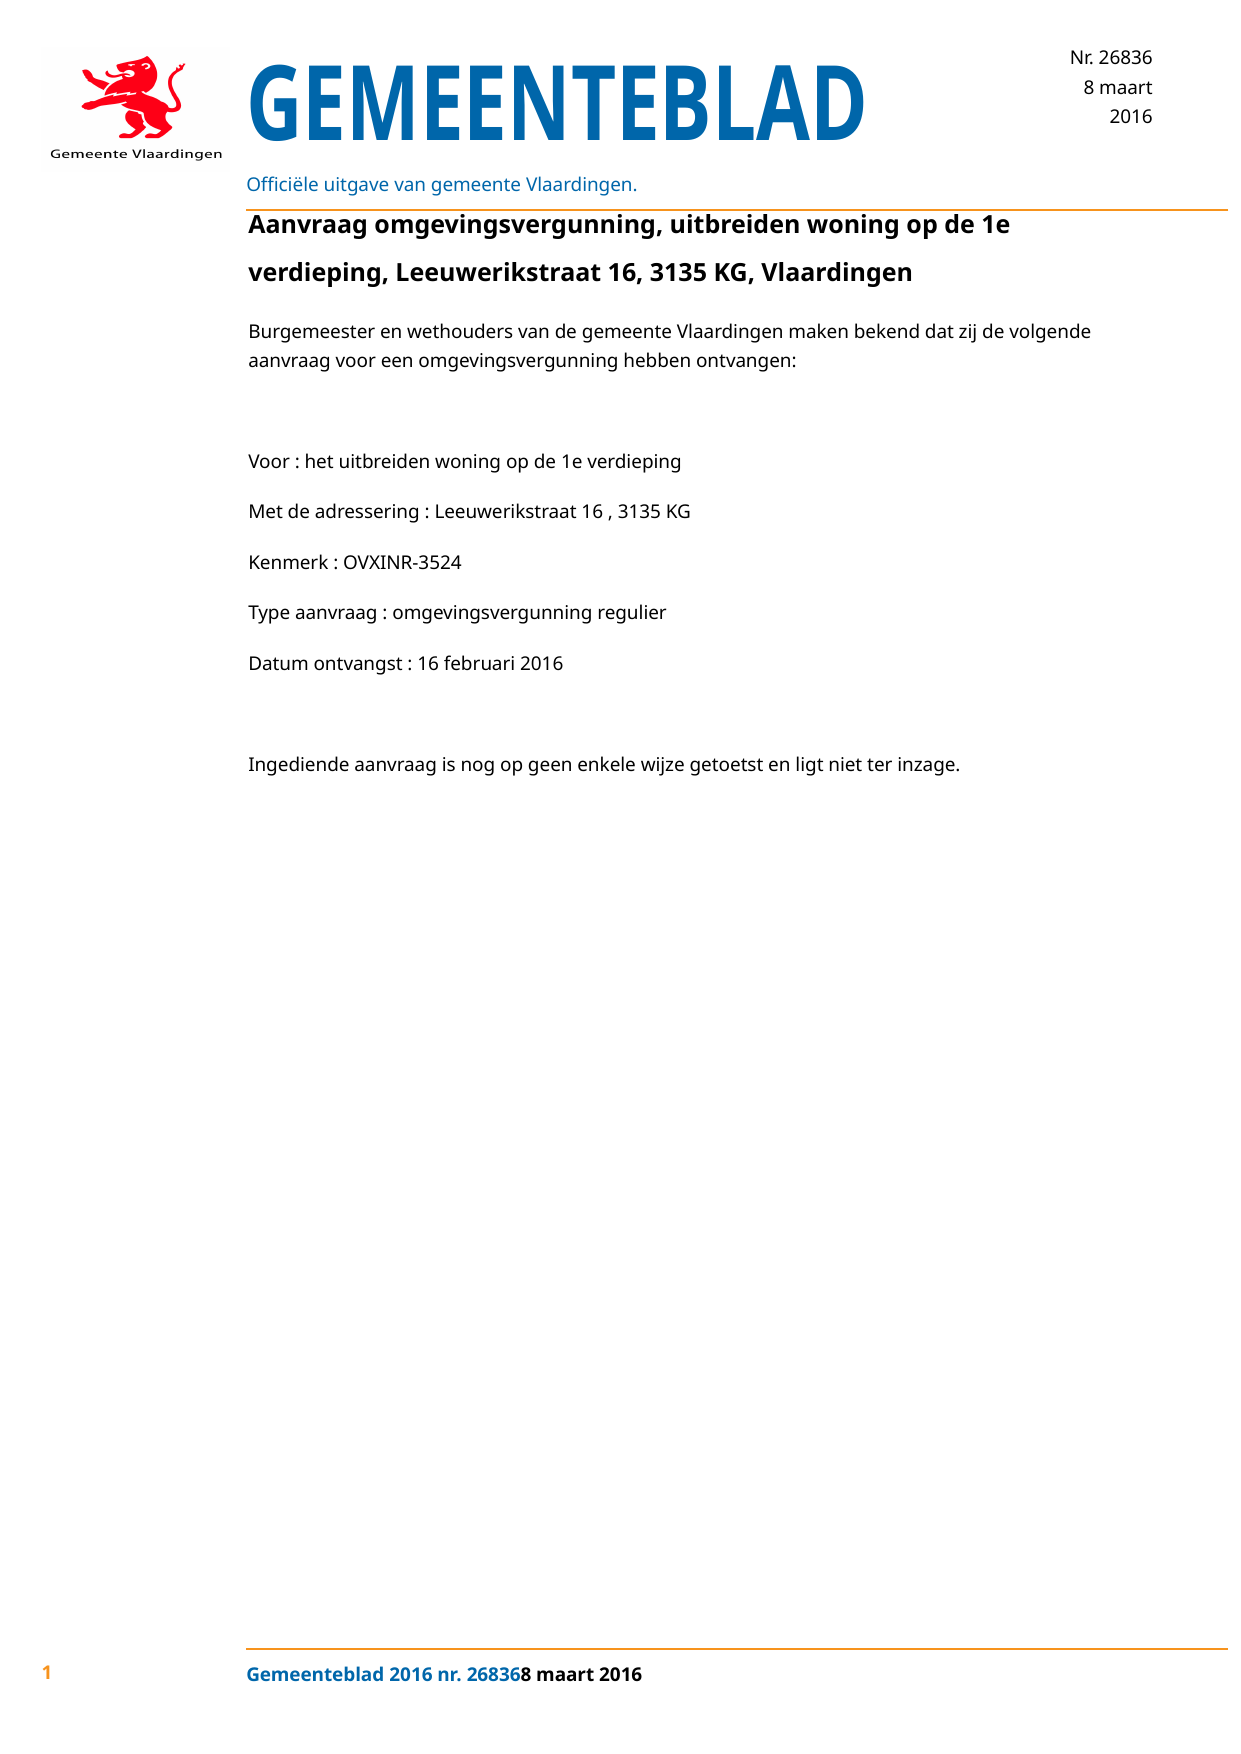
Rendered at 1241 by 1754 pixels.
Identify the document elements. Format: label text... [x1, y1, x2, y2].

text Type aanvraag : omgevingsvergunning regulier [248, 599, 1152, 625]
text Voor : het uitbreiden woning op de 1e verdieping [248, 448, 1152, 474]
picture [41, 47, 231, 172]
text Aanvraag omgevingsvergunning, uitbreiden woning op de 1e verdieping, Leeuwerikstraat 16, 3135 KG, Vlaardingen [248, 211, 1152, 288]
text Datum ontvangst : 16 februari 2016 [248, 650, 1152, 676]
text Kenmerk : OVXINR-3524 [248, 549, 1152, 575]
text Met de adressering : Leeuwerikstraat 16 , 3135 KG [248, 499, 1152, 524]
text Burgemeester en wethouders van de gemeente Vlaardingen maken bekend dat zij de volgende aanvraag voor een omgevingsvergunning hebben ontvangen: [248, 318, 1152, 373]
text Ingediende aanvraag is nog op geen enkele wijze getoetst en ligt niet ter inzage. [248, 751, 1152, 777]
